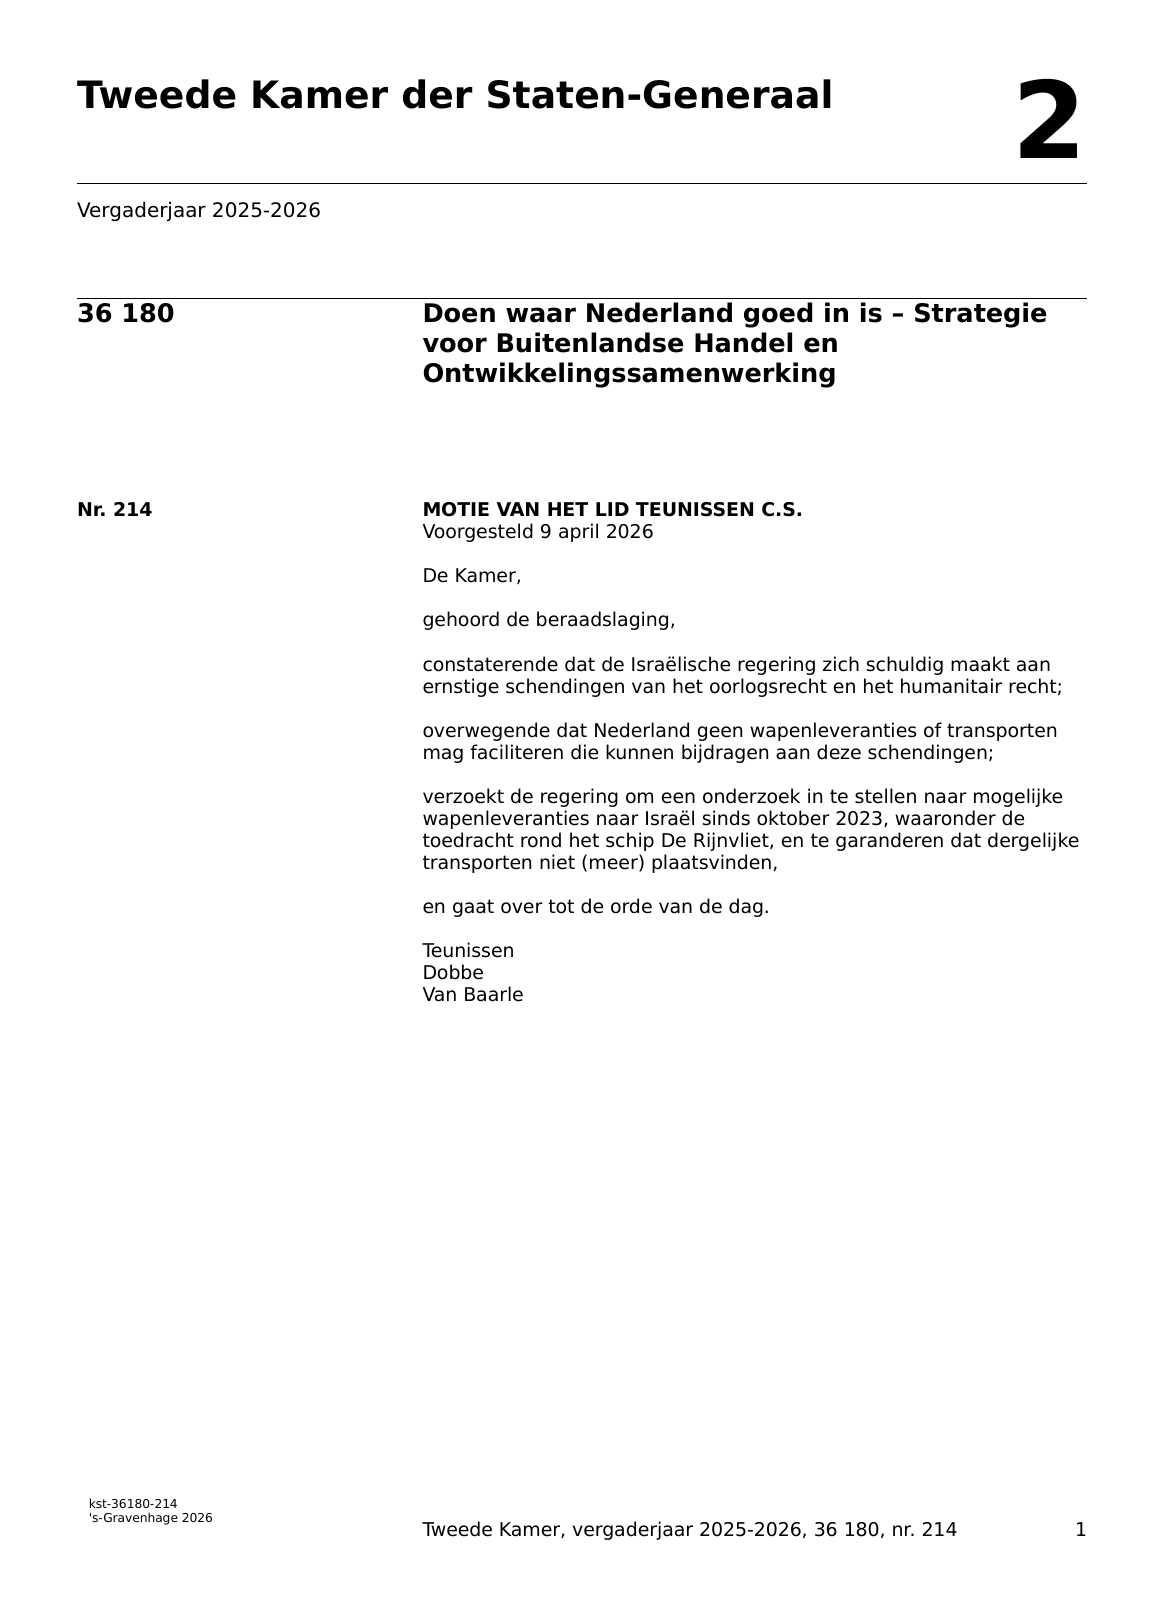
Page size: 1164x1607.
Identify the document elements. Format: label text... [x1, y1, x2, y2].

table_header Tweede Kamer der Staten-Generaal [77, 59, 886, 183]
text Voorgesteld 9 april 2026 [422, 521, 1087, 543]
text en gaat over tot de orde van de dag. [422, 896, 1087, 918]
text Dobbe [422, 962, 1087, 984]
table_cell Vergaderjaar 2025-2026 [77, 184, 1087, 298]
text constaterende dat de Israëlische regering zich schuldig maakt aan ernstige schendingen van het oorlogsrecht en het humanitair recht; [422, 653, 1087, 697]
text verzoekt de regering om een onderzoek in te stellen naar mogelijke wapenleveranties naar Israël sinds oktober 2023, waaronder de toedracht rond het schip De Rijnvliet, en te garanderen dat dergelijke transporten niet (meer) plaatsvinden, [422, 786, 1087, 874]
text overwegende dat Nederland geen wapenleveranties of transporten mag faciliteren die kunnen bijdragen aan deze schendingen; [422, 720, 1087, 764]
text Teunissen [422, 940, 1087, 962]
subtitle 36 180 Doen waar Nederland goed in is – Strategie voor Buitenlandse Handel en Ontwikkelingssamenwerking [77, 299, 1087, 388]
table_header 2 [886, 59, 1087, 183]
text Van Baarle [422, 984, 1087, 1006]
text De Kamer, [422, 565, 1087, 587]
text gehoord de beraadslaging, [422, 609, 1087, 631]
subtitle Nr. 214 MOTIE VAN HET LID TEUNISSEN C.S. [77, 499, 1087, 521]
text 's-Gravenhage 2026 [88, 1511, 323, 1525]
text kst-36180-214 [88, 1497, 323, 1511]
